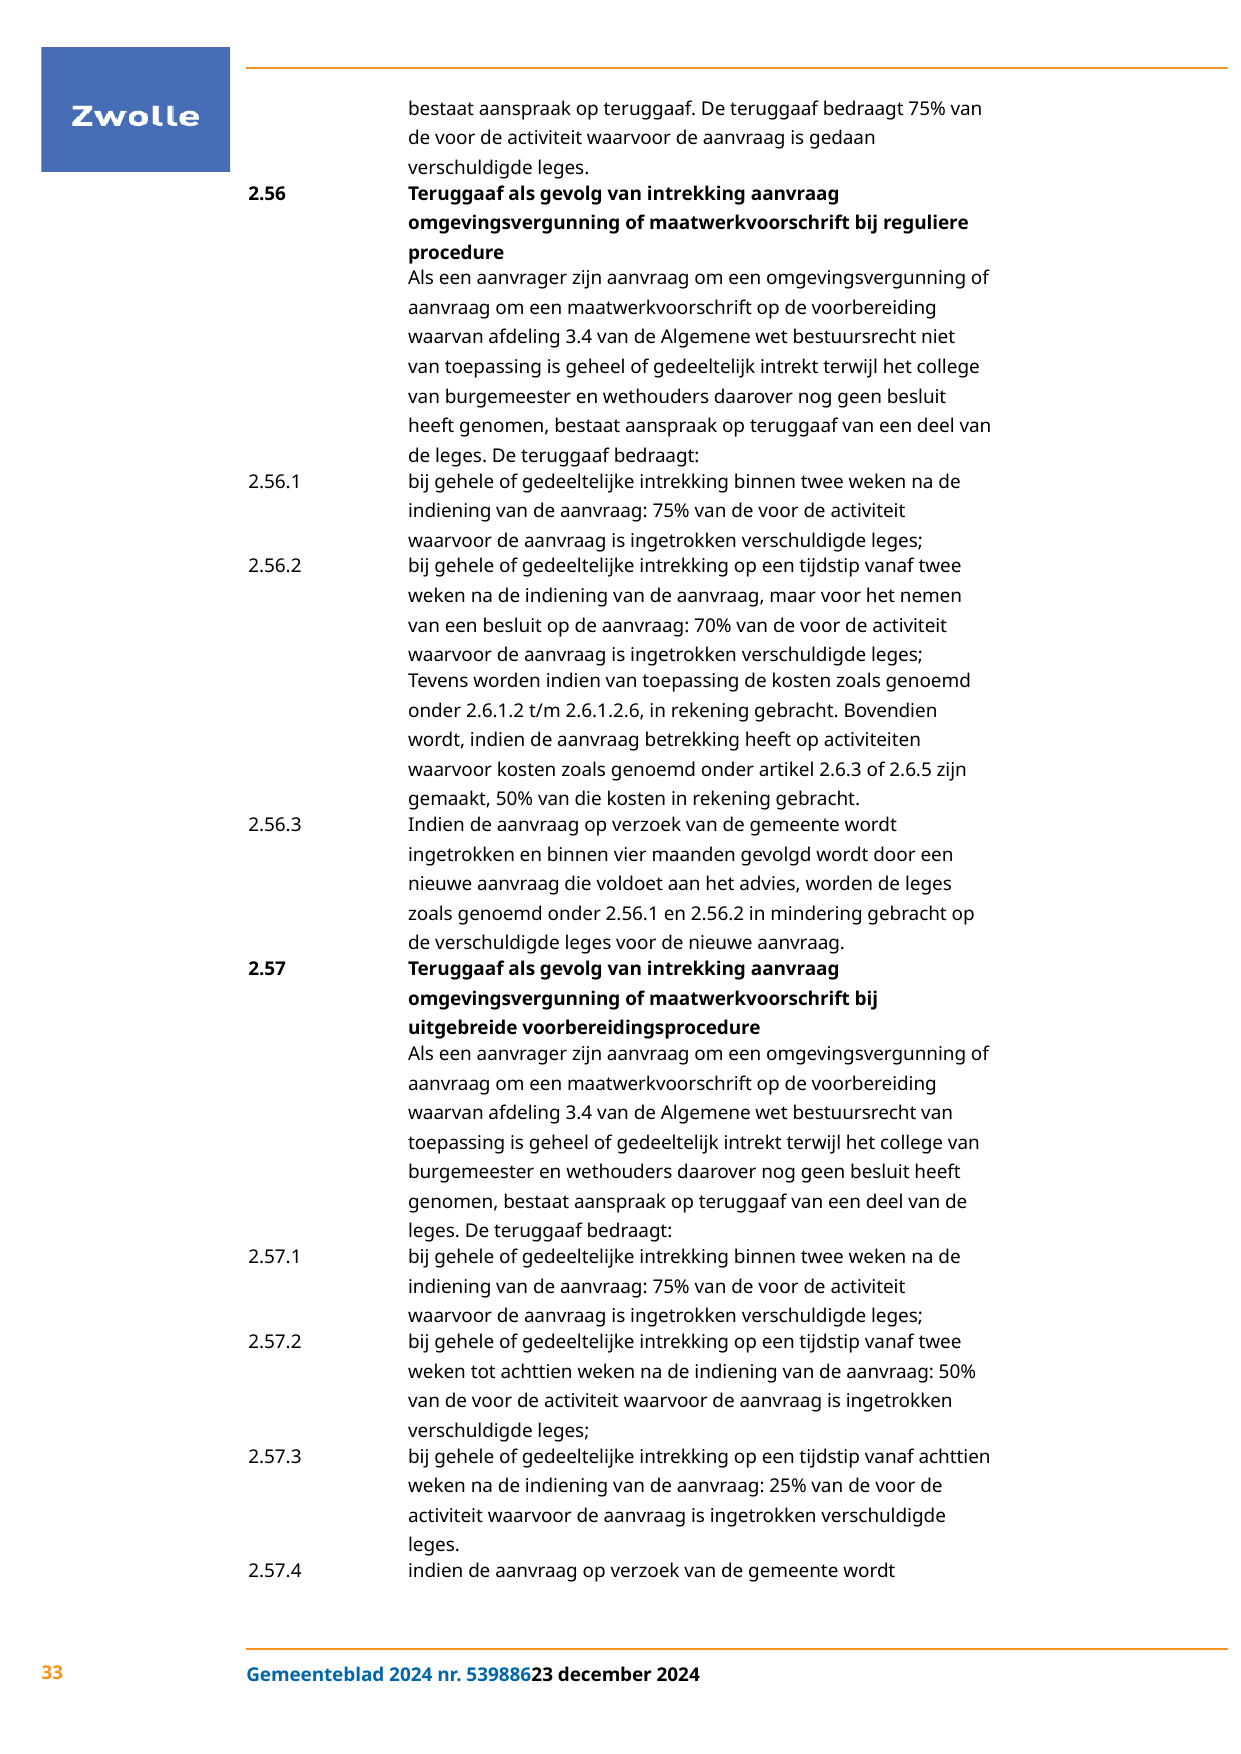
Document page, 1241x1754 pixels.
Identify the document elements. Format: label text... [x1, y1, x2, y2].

table_cell Als een aanvrager zijn aanvraag om een omgevingsvergunning of aanvraag om een maatwerkvoorschrift op de voorbereiding waarvan afdeling 3.4 van de Algemene wet bestuursrecht van toepassing is geheel of gedeeltelijk intrekt terwijl het college van burgemeester en wethouders daarover nog geen besluit heeft genomen, bestaat aanspraak op teruggaaf van een deel van de leges. De teruggaaf bedraagt: [408, 1040, 992, 1243]
table_cell Als een aanvrager zijn aanvraag om een omgevingsvergunning of aanvraag om een maatwerkvoorschrift op de voorbereiding waarvan afdeling 3.4 van de Algemene wet bestuursrecht niet van toepassing is geheel of gedeeltelijk intrekt terwijl het college van burgemeester en wethouders daarover nog geen besluit heeft genomen, bestaat aanspraak op teruggaaf van een deel van de leges. De teruggaaf bedraagt: [408, 265, 992, 468]
table_cell [992, 95, 1152, 180]
table_cell [992, 1244, 1152, 1328]
table_cell bij gehele of gedeeltelijke intrekking op een tijdstip vanaf achttien weken na de indiening van de aanvraag: 25% van de voor de activiteit waarvoor de aanvraag is ingetrokken verschuldigde leges. [408, 1443, 992, 1557]
table_cell Teruggaaf als gevolg van intrekking aanvraag omgevingsvergunning of maatwerkvoorschrift bij uitgebreide voorbereidingsprocedure [408, 955, 992, 1040]
picture [41, 47, 231, 172]
table_cell 2.57.1 [248, 1244, 408, 1328]
table_cell [992, 1040, 1152, 1243]
table_cell [992, 265, 1152, 468]
table_cell 2.56.3 [248, 811, 408, 955]
table_cell bij gehele of gedeeltelijke intrekking binnen twee weken na de indiening van de aanvraag: 75% van de voor de activiteit waarvoor de aanvraag is ingetrokken verschuldigde leges; [408, 1244, 992, 1328]
table_cell [992, 1557, 1152, 1583]
table_cell [248, 265, 408, 468]
table_cell bij gehele of gedeeltelijke intrekking binnen twee weken na de indiening van de aanvraag: 75% van de voor de activiteit waarvoor de aanvraag is ingetrokken verschuldigde leges; [408, 468, 992, 553]
table_cell Indien de aanvraag op verzoek van de gemeente wordt ingetrokken en binnen vier maanden gevolgd wordt door een nieuwe aanvraag die voldoet aan het advies, worden de leges zoals genoemd onder 2.56.1 en 2.56.2 in mindering gebracht op de verschuldigde leges voor de nieuwe aanvraag. [408, 811, 992, 955]
table_cell 2.57.4 [248, 1557, 408, 1583]
table_cell [248, 95, 408, 180]
table_cell 2.57.3 [248, 1443, 408, 1557]
table_cell Tevens worden indien van toepassing de kosten zoals genoemd onder 2.6.1.2 t/m 2.6.1.2.6, in rekening gebracht. Bovendien wordt, indien de aanvraag betrekking heeft op activiteiten waarvoor kosten zoals genoemd onder artikel 2.6.3 of 2.6.5 zijn gemaakt, 50% van die kosten in rekening gebracht. [408, 667, 992, 811]
table_cell [992, 553, 1152, 667]
table_cell 2.57.2 [248, 1328, 408, 1443]
table_cell bij gehele of gedeeltelijke intrekking op een tijdstip vanaf twee weken na de indiening van de aanvraag, maar voor het nemen van een besluit op de aanvraag: 70% van de voor de activiteit waarvoor de aanvraag is ingetrokken verschuldigde leges; [408, 553, 992, 667]
table_cell [992, 667, 1152, 811]
table_cell [992, 811, 1152, 955]
table_cell [992, 1443, 1152, 1557]
table_cell indien de aanvraag op verzoek van de gemeente wordt [408, 1557, 992, 1583]
table_cell bij gehele of gedeeltelijke intrekking op een tijdstip vanaf twee weken tot achttien weken na de indiening van de aanvraag: 50% van de voor de activiteit waarvoor de aanvraag is ingetrokken verschuldigde leges; [408, 1328, 992, 1443]
table_cell [992, 955, 1152, 1040]
table_cell [248, 667, 408, 811]
table_cell [992, 180, 1152, 264]
table_cell [992, 1328, 1152, 1443]
table_cell 2.56.1 [248, 468, 408, 553]
table_cell Teruggaaf als gevolg van intrekking aanvraag omgevingsvergunning of maatwerkvoorschrift bij reguliere procedure [408, 180, 992, 264]
table_cell 2.57 [248, 955, 408, 1040]
table_cell [992, 468, 1152, 553]
table_cell 2.56.2 [248, 553, 408, 667]
table_cell bestaat aanspraak op teruggaaf. De teruggaaf bedraagt 75% van de voor de activiteit waarvoor de aanvraag is gedaan verschuldigde leges. [408, 95, 992, 180]
table_cell [248, 1040, 408, 1243]
table_cell 2.56 [248, 180, 408, 264]
